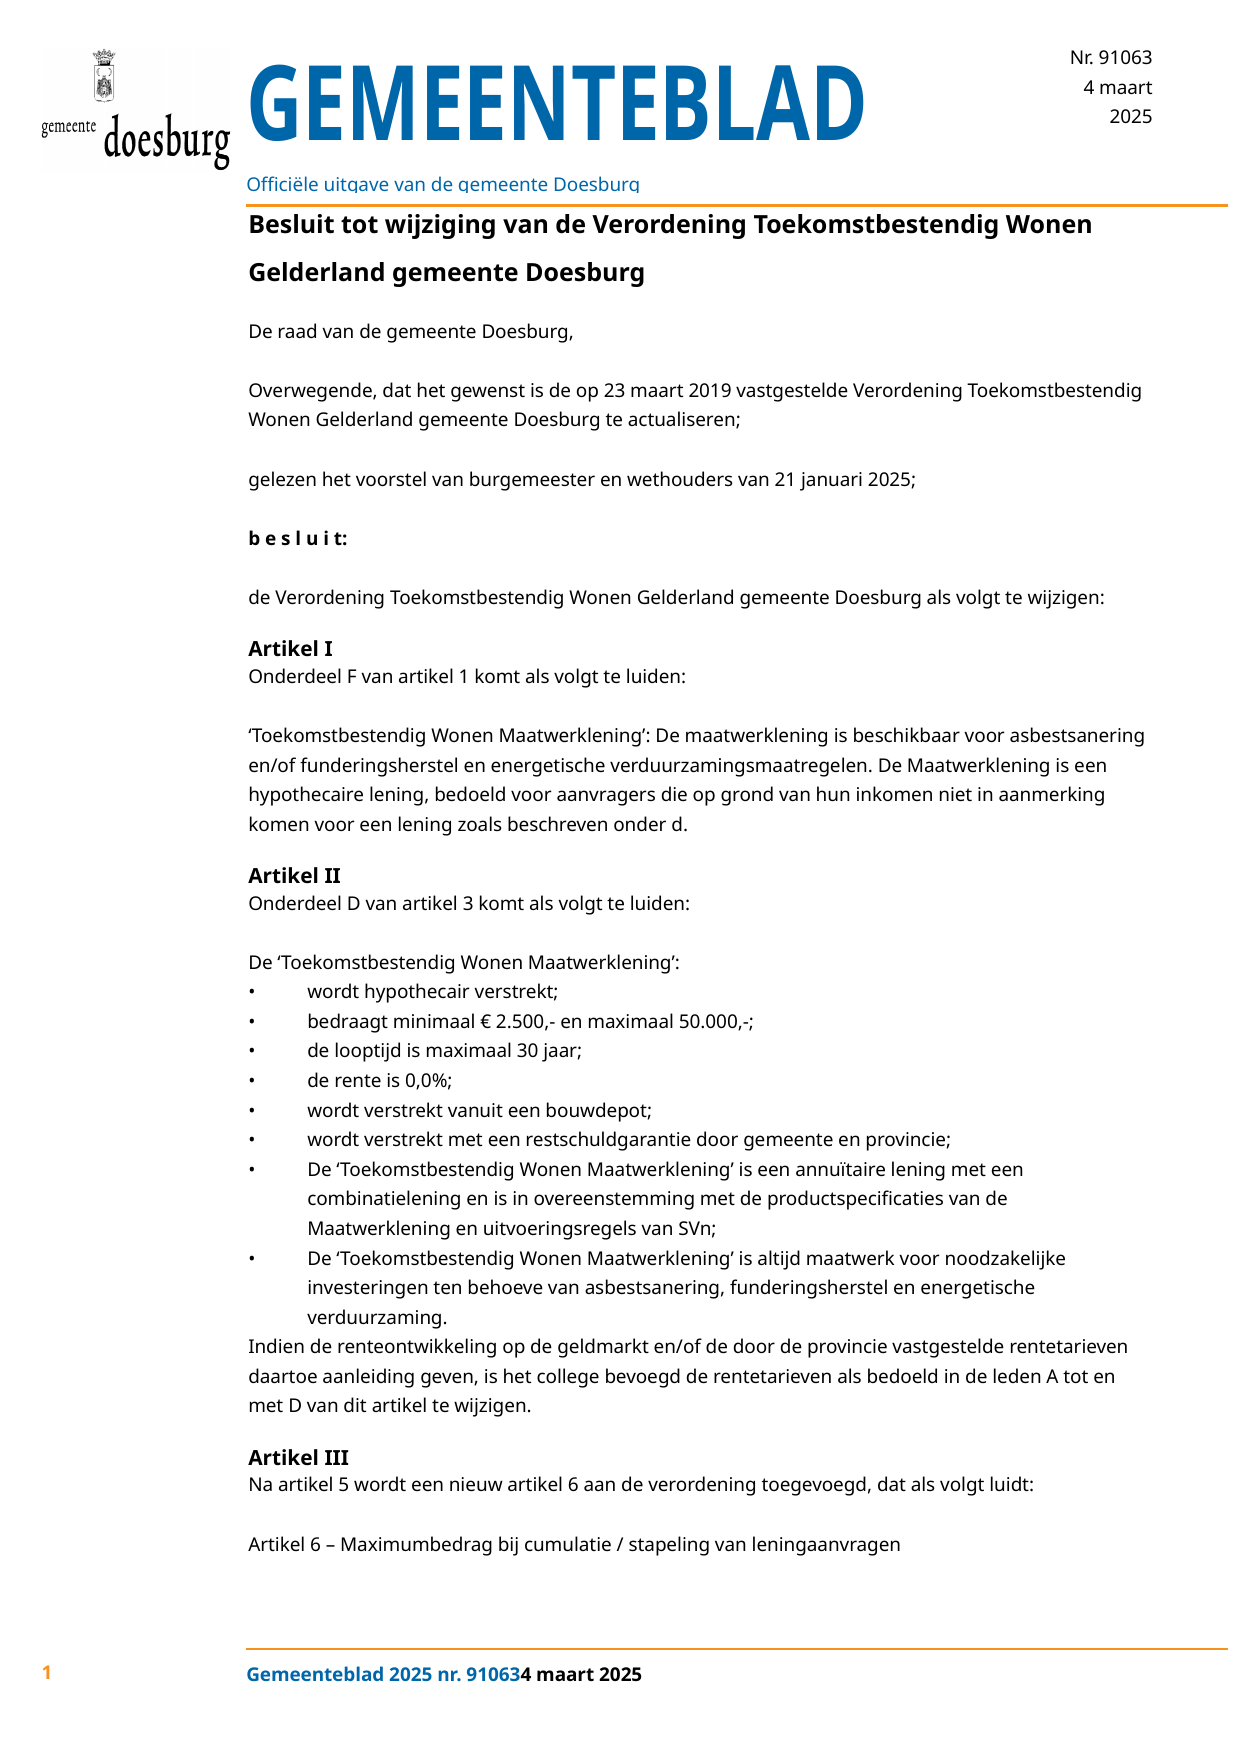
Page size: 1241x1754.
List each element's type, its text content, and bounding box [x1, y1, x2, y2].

text ‘Toekomstbestendig Wonen Maatwerklening’: De maatwerklening is beschikbaar voor asbestsanering en/of funderingsherstel en energetische verduurzamingsmaatregelen. De Maatwerklening is een hypothecaire lening, bedoeld voor aanvragers die op grond van hun inkomen niet in aanmerking komen voor een lening zoals beschreven onder d. [248, 722, 1152, 837]
text gelezen het voorstel van burgemeester en wethouders van 21 januari 2025; [248, 466, 1152, 492]
text Besluit tot wijziging van de Verordening Toekomstbestendig Wonen Gelderland gemeente Doesburg [248, 207, 1152, 288]
list de rente is 0,0%; [248, 1067, 1152, 1093]
picture [41, 47, 231, 172]
text Overwegende, dat het gewenst is de op 23 maart 2019 vastgestelde Verordening Toekomstbestendig Wonen Gelderland gemeente Doesburg te actualiseren; [248, 377, 1152, 432]
list De ‘Toekomstbestendig Wonen Maatwerklening’ is altijd maatwerk voor noodzakelijke investeringen ten behoeve van asbestsanering, funderingsherstel en energetische verduurzaming. [248, 1245, 1152, 1330]
text Onderdeel F van artikel 1 komt als volgt te luiden: [248, 663, 1152, 689]
text De raad van de gemeente Doesburg, [248, 318, 1152, 344]
text Artikel II [248, 861, 1152, 890]
list bedraagt minimaal € 2.500,- en maximaal 50.000,-; [248, 1008, 1152, 1034]
text b e s l u i t: [248, 525, 1152, 551]
text Na artikel 5 wordt een nieuw artikel 6 aan de verordening toegevoegd, dat als volgt luidt: [248, 1472, 1152, 1497]
list de looptijd is maximaal 30 jaar; [248, 1038, 1152, 1063]
text Artikel 6 – Maximumbedrag bij cumulatie / stapeling van leningaanvragen [248, 1531, 1152, 1556]
text Indien de renteontwikkeling op de geldmarkt en/of de door de provincie vastgestelde rentetarieven daartoe aanleiding geven, is het college bevoegd de rentetarieven als bedoeld in de leden A tot en met D van dit artikel te wijzigen. [248, 1333, 1152, 1418]
list wordt hypothecair verstrekt; [248, 978, 1152, 1004]
text Artikel III [248, 1443, 1152, 1472]
text de Verordening Toekomstbestendig Wonen Gelderland gemeente Doesburg als volgt te wijzigen: [248, 584, 1152, 610]
list wordt verstrekt met een restschuldgarantie door gemeente en provincie; [248, 1126, 1152, 1152]
text Artikel I [248, 634, 1152, 663]
list wordt verstrekt vanuit een bouwdepot; [248, 1097, 1152, 1123]
list De ‘Toekomstbestendig Wonen Maatwerklening’ is een annuïtaire lening met een combinatielening en is in overeenstemming met de productspecificaties van de Maatwerklening en uitvoeringsregels van SVn; [248, 1156, 1152, 1241]
text De ‘Toekomstbestendig Wonen Maatwerklening’: [248, 949, 1152, 975]
text Onderdeel D van artikel 3 komt als volgt te luiden: [248, 890, 1152, 916]
